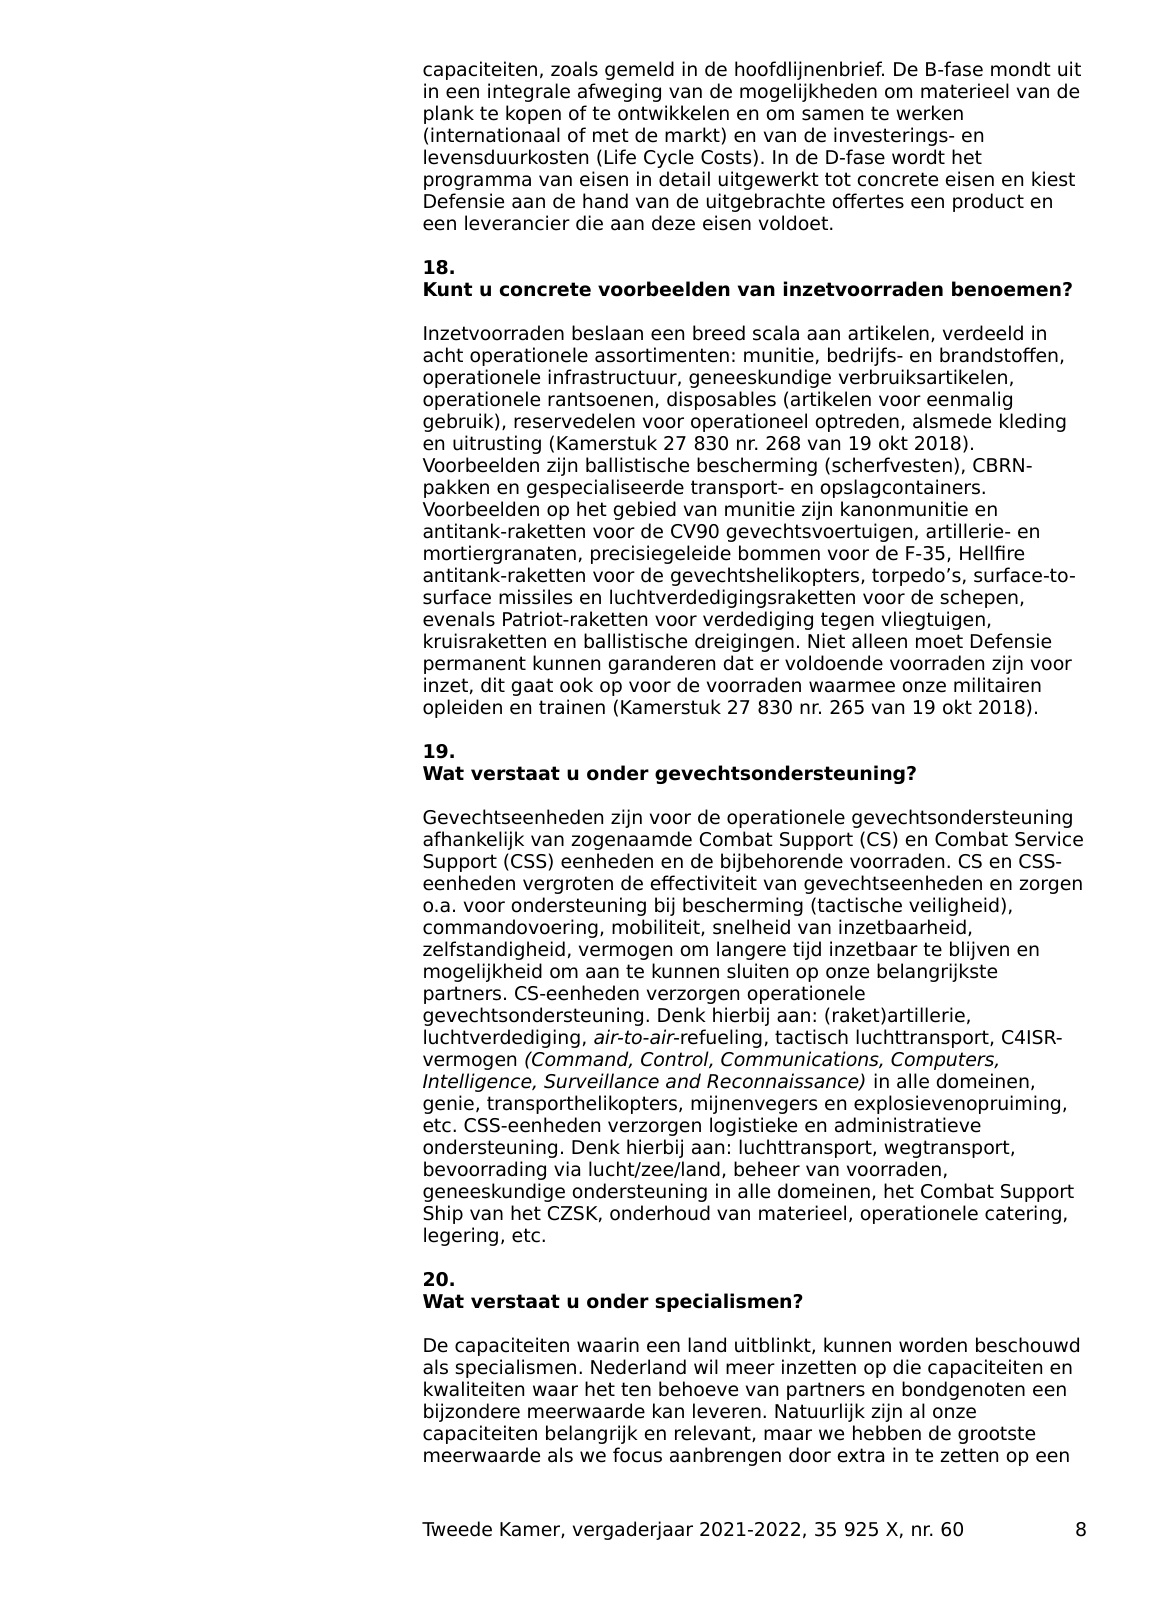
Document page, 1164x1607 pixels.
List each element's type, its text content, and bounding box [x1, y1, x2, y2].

text Wat verstaat u onder specialismen? [422, 1291, 1087, 1313]
text 20. [422, 1269, 1087, 1291]
text Inzetvoorraden beslaan een breed scala aan artikelen, verdeeld in acht operationele assortimenten: munitie, bedrijfs- en brandstoffen, operationele infrastructuur, geneeskundige verbruiksartikelen, operationele rantsoenen, disposables (artikelen voor eenmalig gebruik), reservedelen voor operationeel optreden, alsmede kleding en uitrusting (Kamerstuk 27 830 nr. 268 van 19 okt 2018). Voorbeelden zijn ballistische bescherming (scherfvesten), CBRN-pakken en gespecialiseerde transport- en opslagcontainers. Voorbeelden op het gebied van munitie zijn kanonmunitie en antitank-raketten voor de CV90 gevechtsvoertuigen, artillerie- en mortiergranaten, precisiegeleide bommen voor de F-35, Hellfire antitank-raketten voor de gevechtshelikopters, torpedo’s, surface-to-surface missiles en luchtverdedigingsraketten voor de schepen, evenals Patriot-raketten voor verdediging tegen vliegtuigen, kruisraketten en ballistische dreigingen. Niet alleen moet Defensie permanent kunnen garanderen dat er voldoende voorraden zijn voor inzet, dit gaat ook op voor de voorraden waarmee onze militairen opleiden en trainen (Kamerstuk 27 830 nr. 265 van 19 okt 2018). [422, 323, 1087, 719]
text De capaciteiten waarin een land uitblinkt, kunnen worden beschouwd als specialismen. Nederland wil meer inzetten op die capaciteiten en kwaliteiten waar het ten behoeve van partners en bondgenoten een bijzondere meerwaarde kan leveren. Natuurlijk zijn al onze capaciteiten belangrijk en relevant, maar we hebben de grootste meerwaarde als we focus aanbrengen door extra in te zetten op een [422, 1335, 1087, 1467]
text capaciteiten, zoals gemeld in de hoofdlijnenbrief. De B-fase mondt uit in een integrale afweging van de mogelijkheden om materieel van de plank te kopen of te ontwikkelen en om samen te werken (internationaal of met de markt) en van de investerings- en levensduurkosten (Life Cycle Costs). In de D-fase wordt het programma van eisen in detail uitgewerkt tot concrete eisen en kiest Defensie aan de hand van de uitgebrachte offertes een product en een leverancier die aan deze eisen voldoet. [422, 59, 1087, 235]
text Wat verstaat u onder gevechtsondersteuning? [422, 763, 1087, 785]
text 19. [422, 741, 1087, 763]
text 18. [422, 257, 1087, 279]
text Gevechtseenheden zijn voor de operationele gevechtsondersteuning afhankelijk van zogenaamde Combat Support (CS) en Combat Service Support (CSS) eenheden en de bijbehorende voorraden. CS en CSS-eenheden vergroten de effectiviteit van gevechtseenheden en zorgen o.a. voor ondersteuning bij bescherming (tactische veiligheid), commandovoering, mobiliteit, snelheid van inzetbaarheid, zelfstandigheid, vermogen om langere tijd inzetbaar te blijven en mogelijkheid om aan te kunnen sluiten op onze belangrijkste partners. CS-eenheden verzorgen operationele gevechtsondersteuning. Denk hierbij aan: (raket)artillerie, luchtverdediging, air-to-air-refueling, tactisch luchttransport, C4ISR-vermogen (Command, Control, Communications, Computers, Intelligence, Surveillance and Reconnaissance) in alle domeinen, genie, transporthelikopters, mijnenvegers en explosievenopruiming, etc. CSS-eenheden verzorgen logistieke en administratieve ondersteuning. Denk hierbij aan: luchttransport, wegtransport, bevoorrading via lucht/zee/land, beheer van voorraden, geneeskundige ondersteuning in alle domeinen, het Combat Support Ship van het CZSK, onderhoud van materieel, operationele catering, legering, etc. [422, 807, 1087, 1247]
text Kunt u concrete voorbeelden van inzetvoorraden benoemen? [422, 279, 1087, 301]
